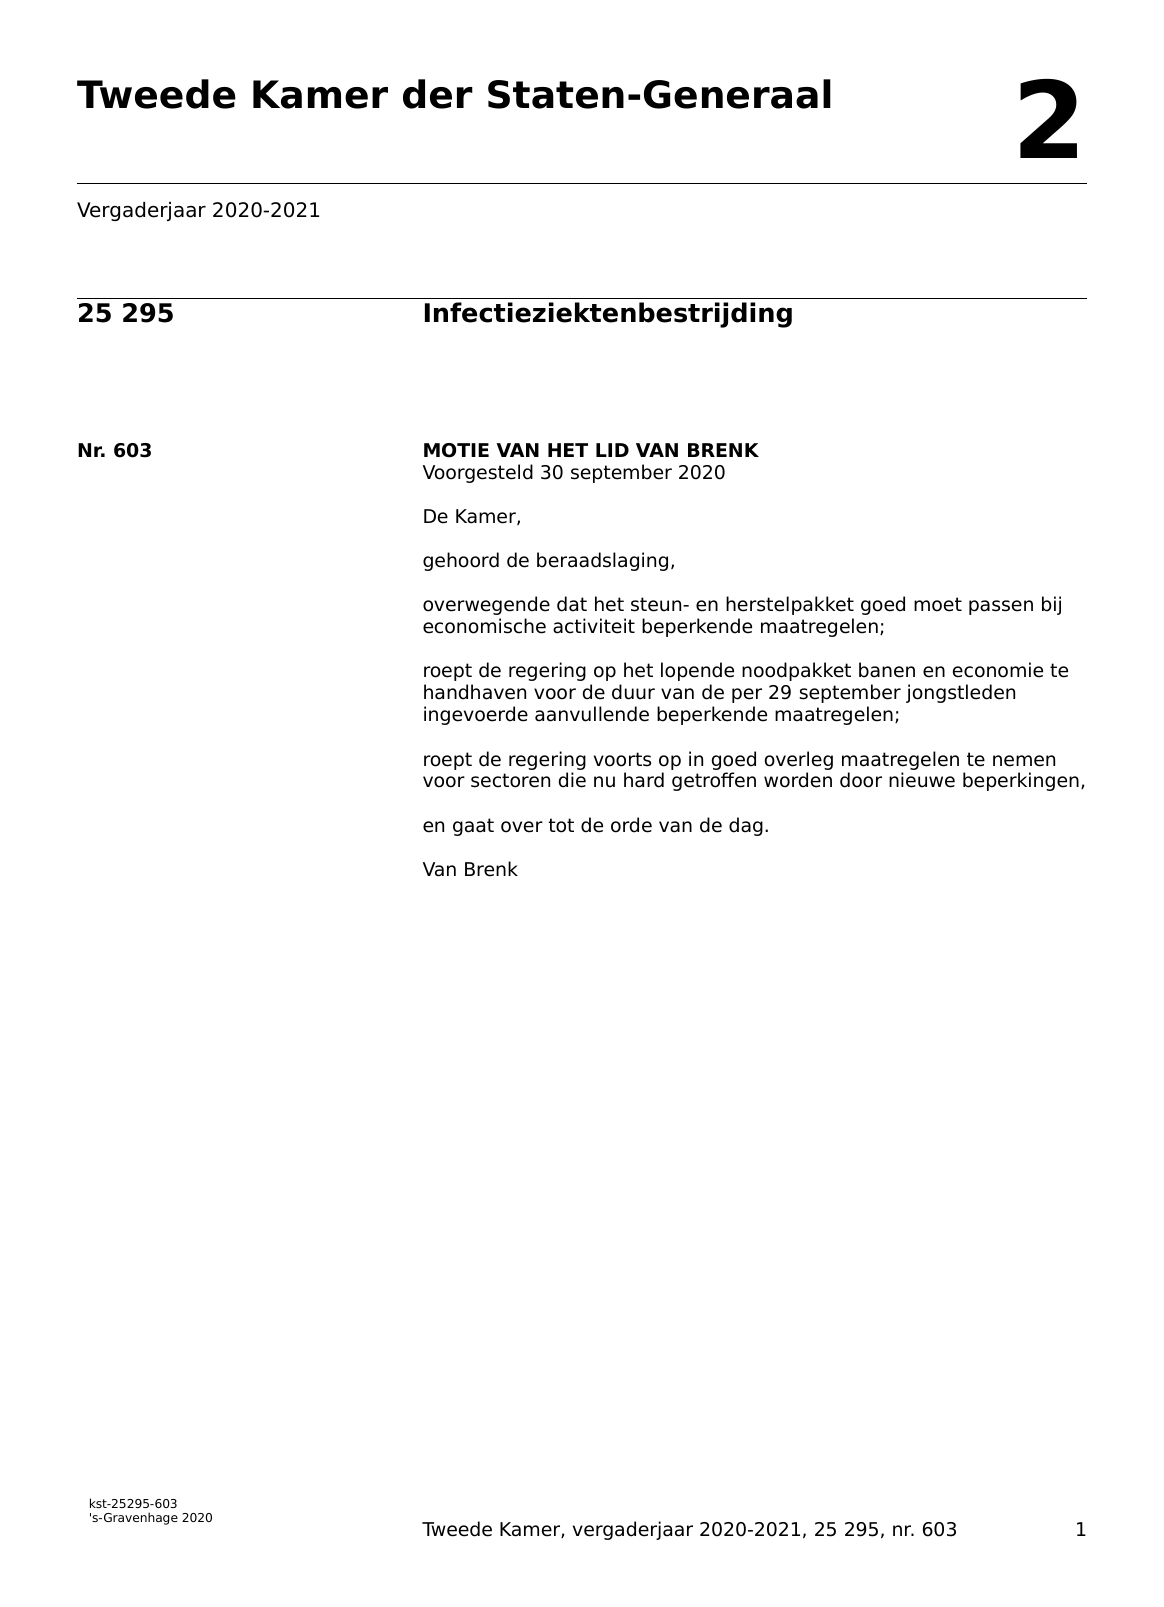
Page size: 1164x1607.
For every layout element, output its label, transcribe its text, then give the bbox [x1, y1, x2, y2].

text kst-25295-603 [88, 1497, 323, 1511]
text Voorgesteld 30 september 2020 [422, 462, 1087, 484]
text De Kamer, [422, 506, 1087, 528]
text 's-Gravenhage 2020 [88, 1511, 323, 1525]
text Van Brenk [422, 859, 1087, 881]
table_header 2 [886, 59, 1087, 183]
subtitle 25 295 Infectieziektenbestrijding [77, 299, 1087, 329]
text gehoord de beraadslaging, [422, 550, 1087, 572]
text overwegende dat het steun- en herstelpakket goed moet passen bij economische activiteit beperkende maatregelen; [422, 594, 1087, 638]
table_header Tweede Kamer der Staten-Generaal [77, 59, 886, 183]
text en gaat over tot de orde van de dag. [422, 814, 1087, 837]
subtitle Nr. 603 MOTIE VAN HET LID VAN BRENK [77, 440, 1087, 462]
table_cell Vergaderjaar 2020-2021 [77, 184, 1087, 298]
text roept de regering op het lopende noodpakket banen en economie te handhaven voor de duur van de per 29 september jongstleden ingevoerde aanvullende beperkende maatregelen; [422, 660, 1087, 726]
text roept de regering voorts op in goed overleg maatregelen te nemen voor sectoren die nu hard getroffen worden door nieuwe beperkingen, [422, 748, 1087, 792]
